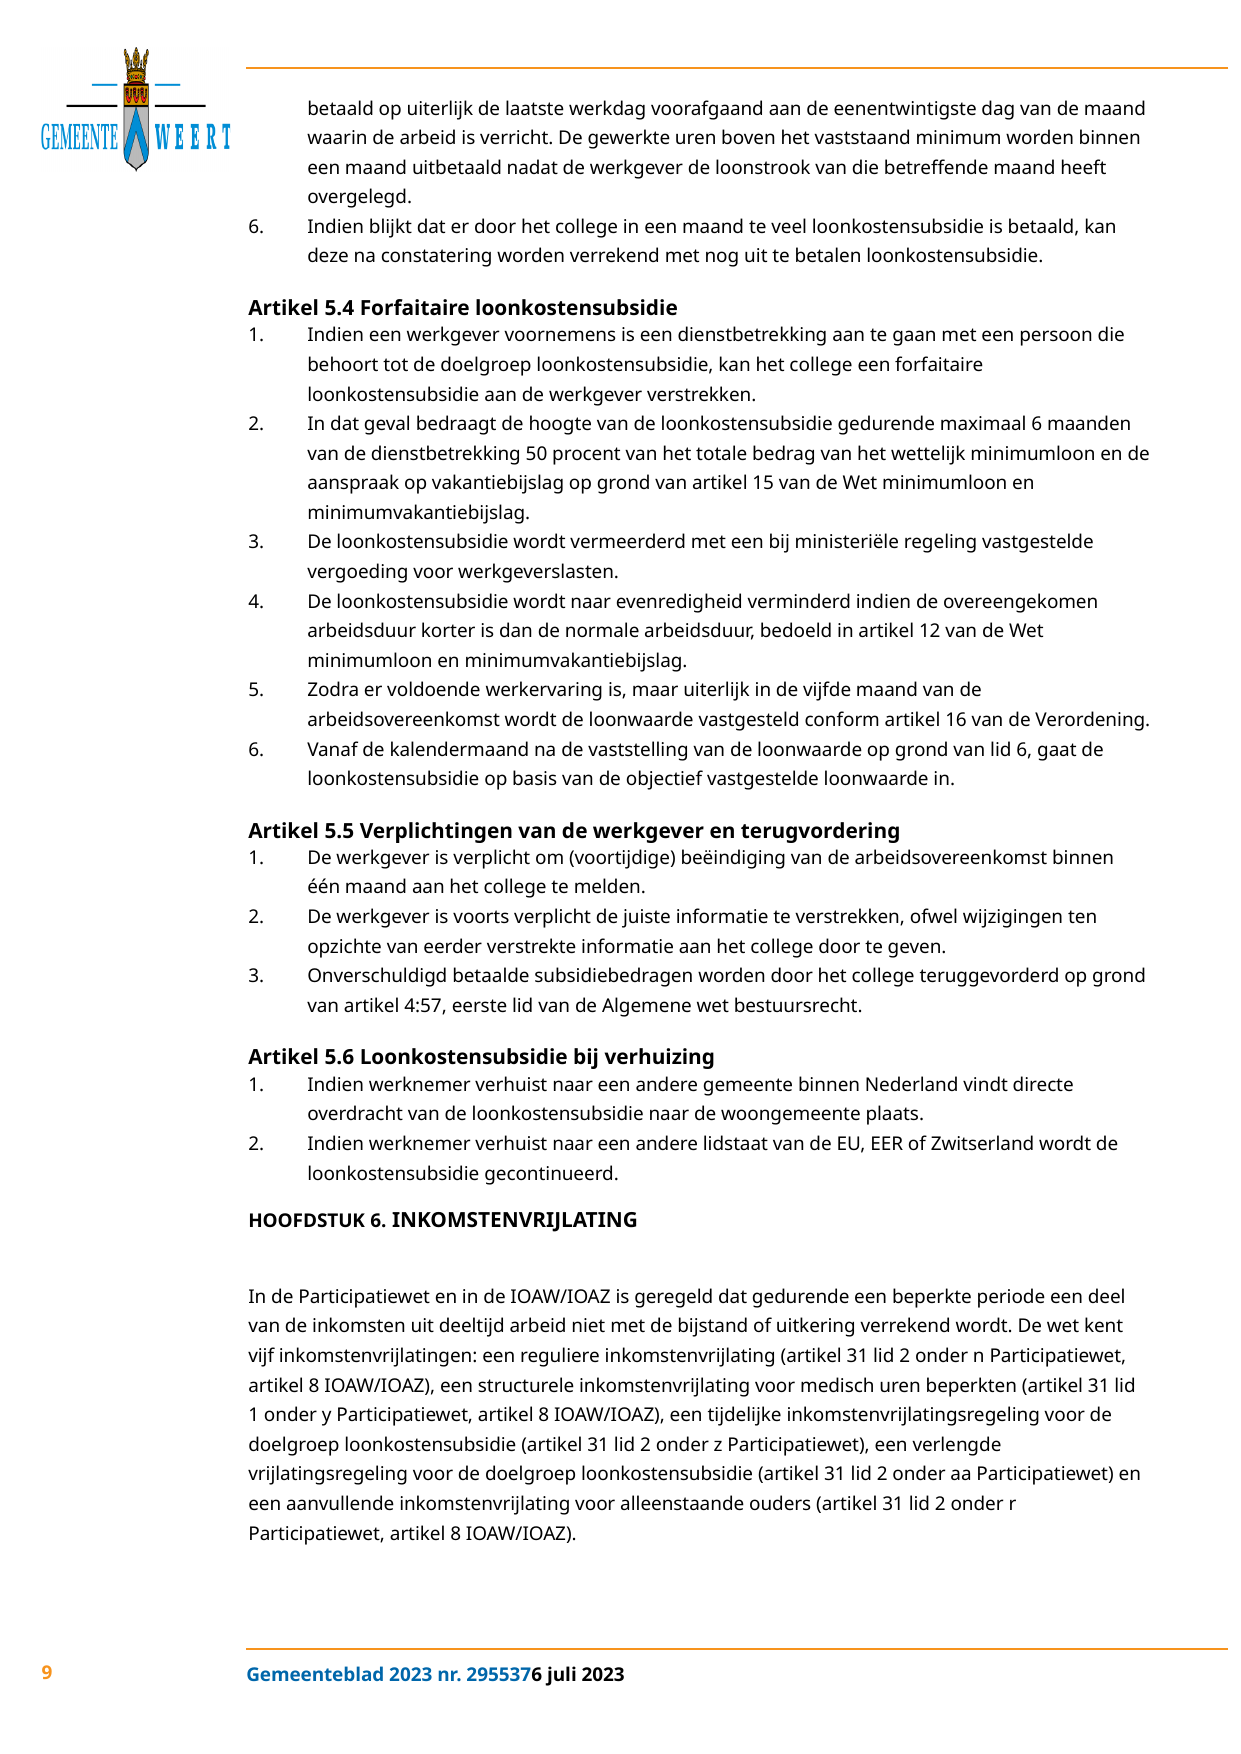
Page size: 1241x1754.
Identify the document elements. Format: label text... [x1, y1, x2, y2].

picture [41, 47, 231, 172]
list De loonkostensubsidie wordt vermeerderd met een bij ministeriële regeling vastgestelde vergoeding voor werkgeverslasten. [248, 529, 1152, 584]
text Artikel 5.5 Verplichtingen van de werkgever en terugvordering [248, 816, 1152, 844]
list Onverschuldigd betaalde subsidiebedragen worden door het college teruggevorderd op grond van artikel 4:57, eerste lid van de Algemene wet bestuursrecht. [248, 962, 1152, 1018]
list De werkgever is voorts verplicht de juiste informatie te verstrekken, ofwel wijzigingen ten opzichte van eerder verstrekte informatie aan het college door te geven. [248, 903, 1152, 959]
list betaald op uiterlijk de laatste werkdag voorafgaand aan de eenentwintigste dag van de maand waarin de arbeid is verricht. De gewerkte uren boven het vaststaand minimum worden binnen een maand uitbetaald nadat de werkgever de loonstrook van die betreffende maand heeft overgelegd. [248, 95, 1152, 209]
text HOOFDSTUK 6. INKOMSTENVRIJLATING [248, 1205, 1152, 1234]
text In de Participatiewet en in de IOAW/IOAZ is geregeld dat gedurende een beperkte periode een deel van de inkomsten uit deeltijd arbeid niet met de bijstand of uitkering verrekend wordt. De wet kent vijf inkomstenvrijlatingen: een reguliere inkomstenvrijlating (artikel 31 lid 2 onder n Participatiewet, artikel 8 IOAW/IOAZ), een structurele inkomstenvrijlating voor medisch uren beperkten (artikel 31 lid 1 onder y Participatiewet, artikel 8 IOAW/IOAZ), een tijdelijke inkomstenvrijlatingsregeling voor de doelgroep loonkostensubsidie (artikel 31 lid 2 onder z Participatiewet), een verlengde vrijlatingsregeling voor de doelgroep loonkostensubsidie (artikel 31 lid 2 onder aa Participatiewet) en een aanvullende inkomstenvrijlating voor alleenstaande ouders (artikel 31 lid 2 onder r Participatiewet, artikel 8 IOAW/IOAZ). [248, 1283, 1152, 1545]
list Indien werknemer verhuist naar een andere lidstaat van de EU, EER of Zwitserland wordt de loonkostensubsidie gecontinueerd. [248, 1130, 1152, 1185]
list Indien een werkgever voornemens is een dienstbetrekking aan te gaan met een persoon die behoort tot de doelgroep loonkostensubsidie, kan het college een forfaitaire loonkostensubsidie aan de werkgever verstrekken. [248, 322, 1152, 406]
list De loonkostensubsidie wordt naar evenredigheid verminderd indien de overeengekomen arbeidsduur korter is dan de normale arbeidsduur, bedoeld in artikel 12 van de Wet minimumloon en minimumvakantiebijslag. [248, 588, 1152, 673]
list Indien werknemer verhuist naar een andere gemeente binnen Nederland vindt directe overdracht van de loonkostensubsidie naar de woongemeente plaats. [248, 1071, 1152, 1126]
list De werkgever is verplicht om (voortijdige) beëindiging van de arbeidsovereenkomst binnen één maand aan het college te melden. [248, 844, 1152, 899]
list Zodra er voldoende werkervaring is, maar uiterlijk in de vijfde maand van de arbeidsovereenkomst wordt de loonwaarde vastgesteld conform artikel 16 van de Verordening. [248, 677, 1152, 732]
text Artikel 5.4 Forfaitaire loonkostensubsidie [248, 293, 1152, 322]
text Artikel 5.6 Loonkostensubsidie bij verhuizing [248, 1042, 1152, 1071]
list Indien blijkt dat er door het college in een maand te veel loonkostensubsidie is betaald, kan deze na constatering worden verrekend met nog uit te betalen loonkostensubsidie. [248, 213, 1152, 268]
list In dat geval bedraagt de hoogte van de loonkostensubsidie gedurende maximaal 6 maanden van de dienstbetrekking 50 procent van het totale bedrag van het wettelijk minimumloon en de aanspraak op vakantiebijslag op grond van artikel 15 van de Wet minimumloon en minimumvakantiebijslag. [248, 410, 1152, 525]
list Vanaf de kalendermaand na de vaststelling van de loonwaarde op grond van lid 6, gaat de loonkostensubsidie op basis van de objectief vastgestelde loonwaarde in. [248, 736, 1152, 791]
